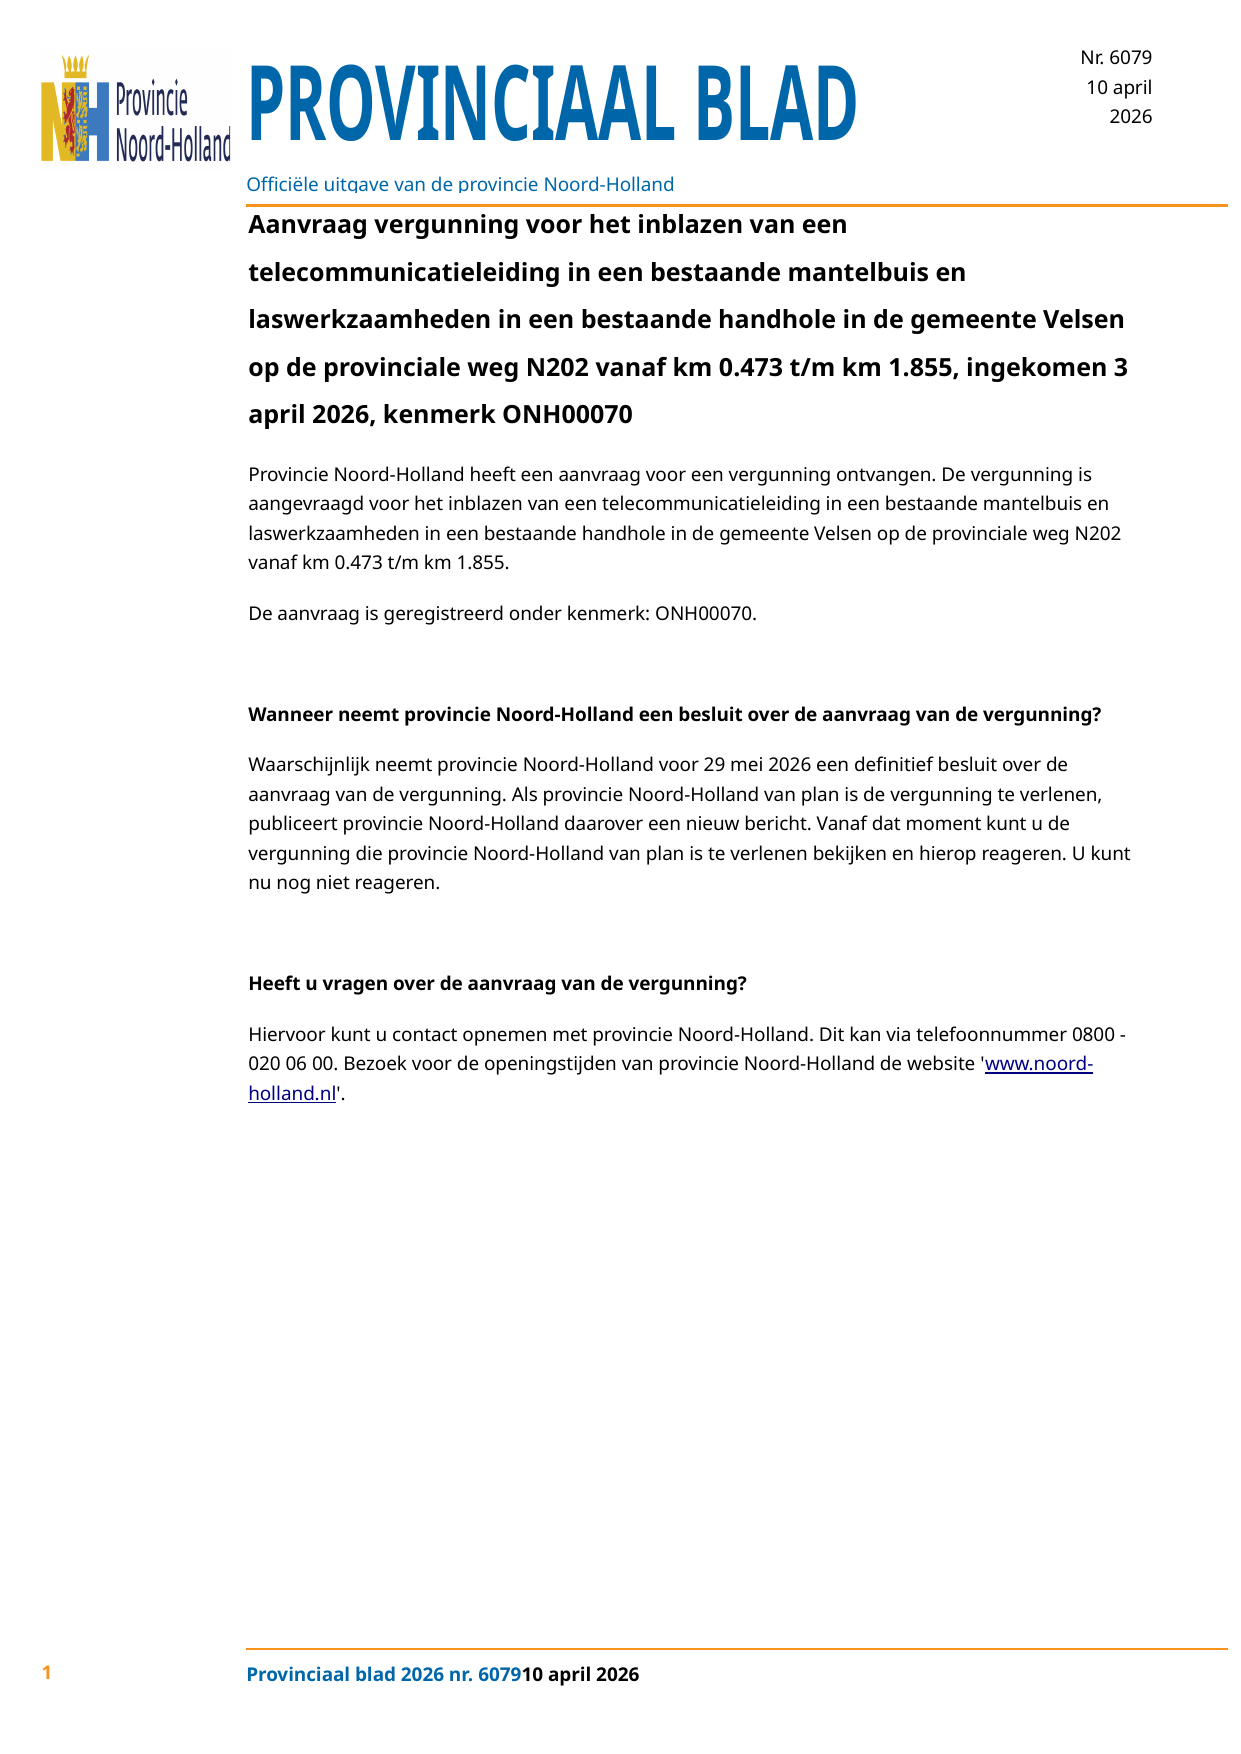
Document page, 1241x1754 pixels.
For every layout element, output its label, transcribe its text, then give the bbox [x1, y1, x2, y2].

text Heeft u vragen over de aanvraag van de vergunning? [248, 970, 1152, 996]
text Provincie Noord-Holland heeft een aanvraag voor een vergunning ontvangen. De vergunning is aangevraagd voor het inblazen van een telecommunicatieleiding in een bestaande mantelbuis en laswerkzaamheden in een bestaande handhole in de gemeente Velsen op de provinciale weg N202 vanaf km 0.473 t/m km 1.855. [248, 461, 1152, 575]
text De aanvraag is geregistreerd onder kenmerk: ONH00070. [248, 600, 1152, 626]
picture [41, 47, 231, 172]
text Aanvraag vergunning voor het inblazen van een telecommunicatieleiding in een bestaande mantelbuis en laswerkzaamheden in een bestaande handhole in de gemeente Velsen op de provinciale weg N202 vanaf km 0.473 t/m km 1.855, ingekomen 3 april 2026, kenmerk ONH00070 [248, 207, 1152, 431]
text Waarschijnlijk neemt provincie Noord-Holland voor 29 mei 2026 een definitief besluit over de aanvraag van de vergunning. Als provincie Noord-Holland van plan is de vergunning te verlenen, publiceert provincie Noord-Holland daarover een nieuw bericht. Vanaf dat moment kunt u de vergunning die provincie Noord-Holland van plan is te verlenen bekijken en hierop reageren. U kunt nu nog niet reageren. [248, 751, 1152, 895]
text Wanneer neemt provincie Noord-Holland een besluit over de aanvraag van de vergunning? [248, 701, 1152, 726]
text Hiervoor kunt u contact opnemen met provincie Noord-Holland. Dit kan via telefoonnummer 0800 - 020 06 00. Bezoek voor de openingstijden van provincie Noord-Holland de website 'www.noord-holland.nl'. [248, 1021, 1152, 1106]
